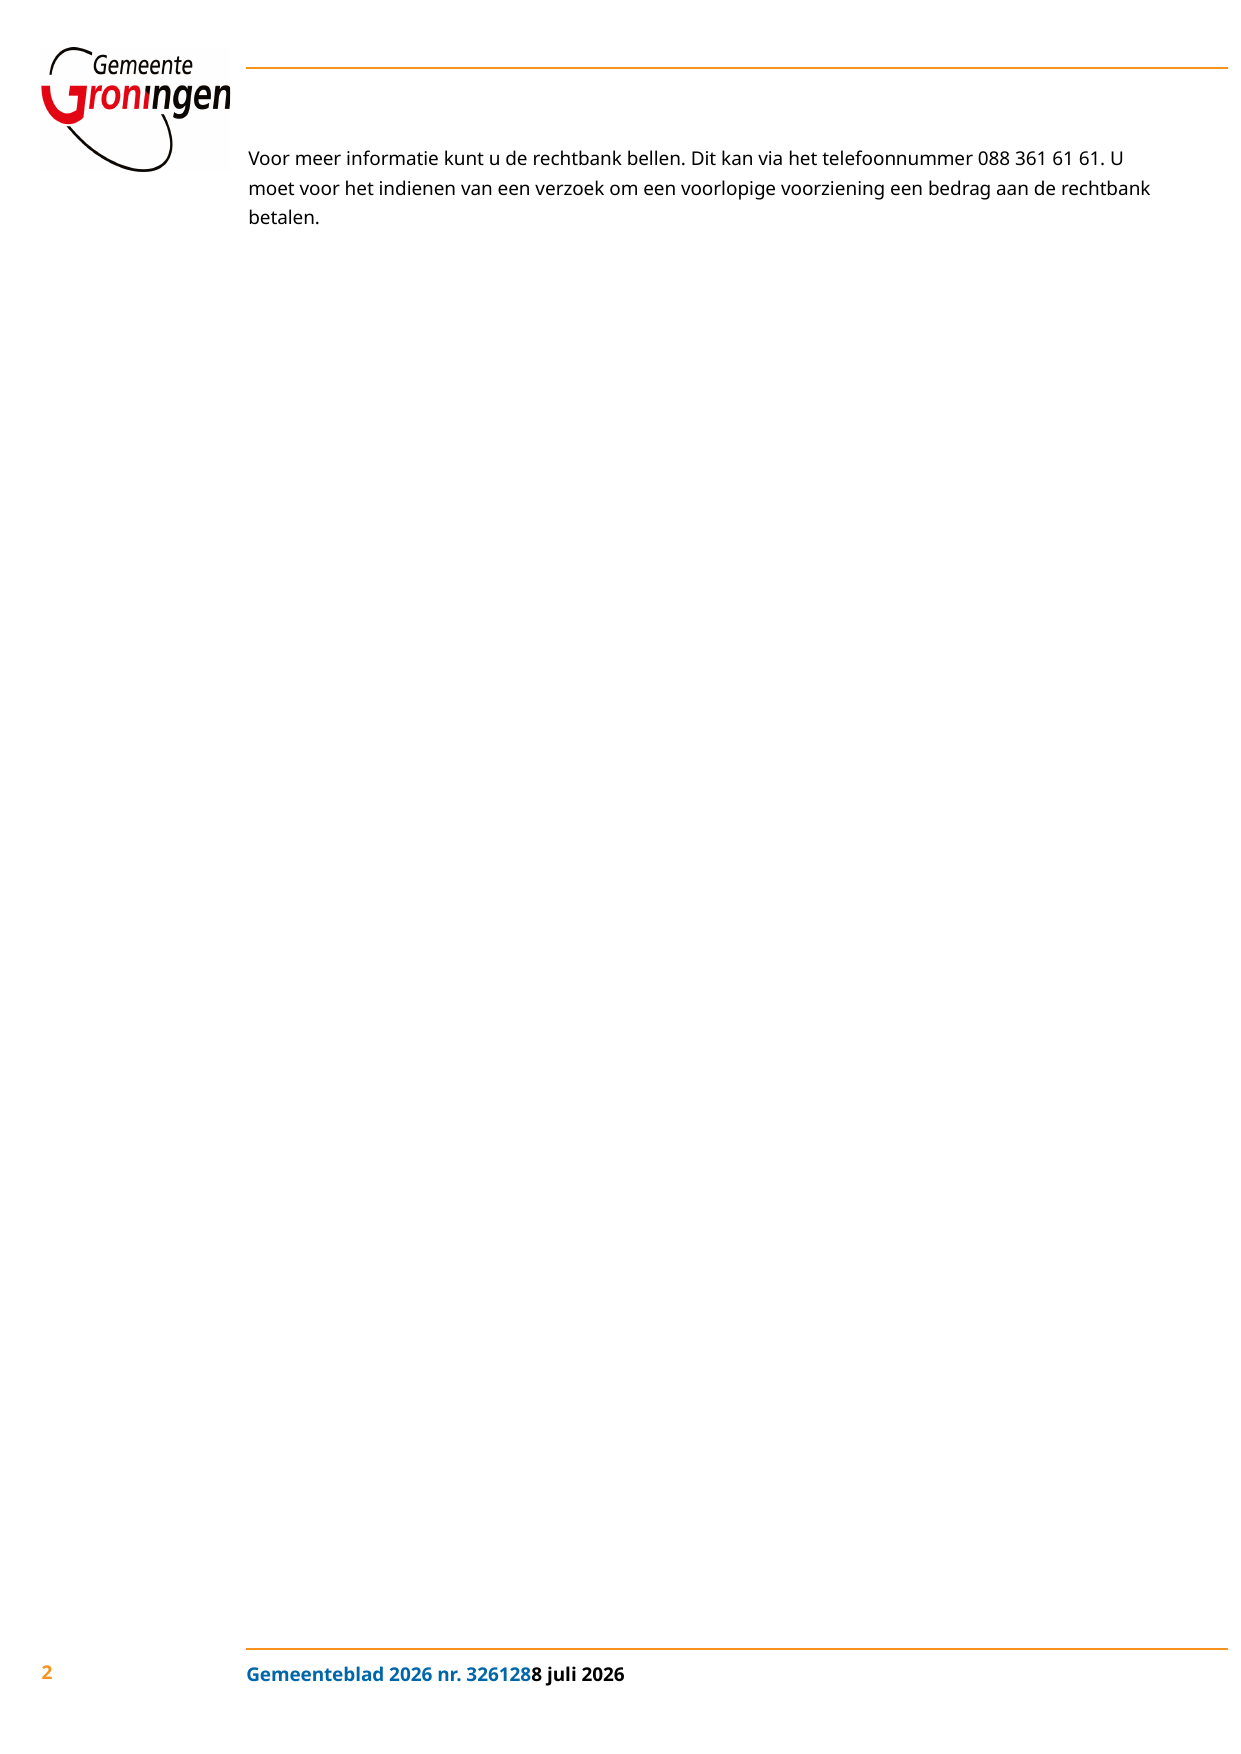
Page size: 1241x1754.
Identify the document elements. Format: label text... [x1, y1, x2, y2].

picture [41, 47, 231, 172]
text Voor meer informatie kunt u de rechtbank bellen. Dit kan via het telefoonnummer 088 361 61 61. U moet voor het indienen van een verzoek om een voorlopige voorziening een bedrag aan de rechtbank betalen. [248, 145, 1152, 230]
